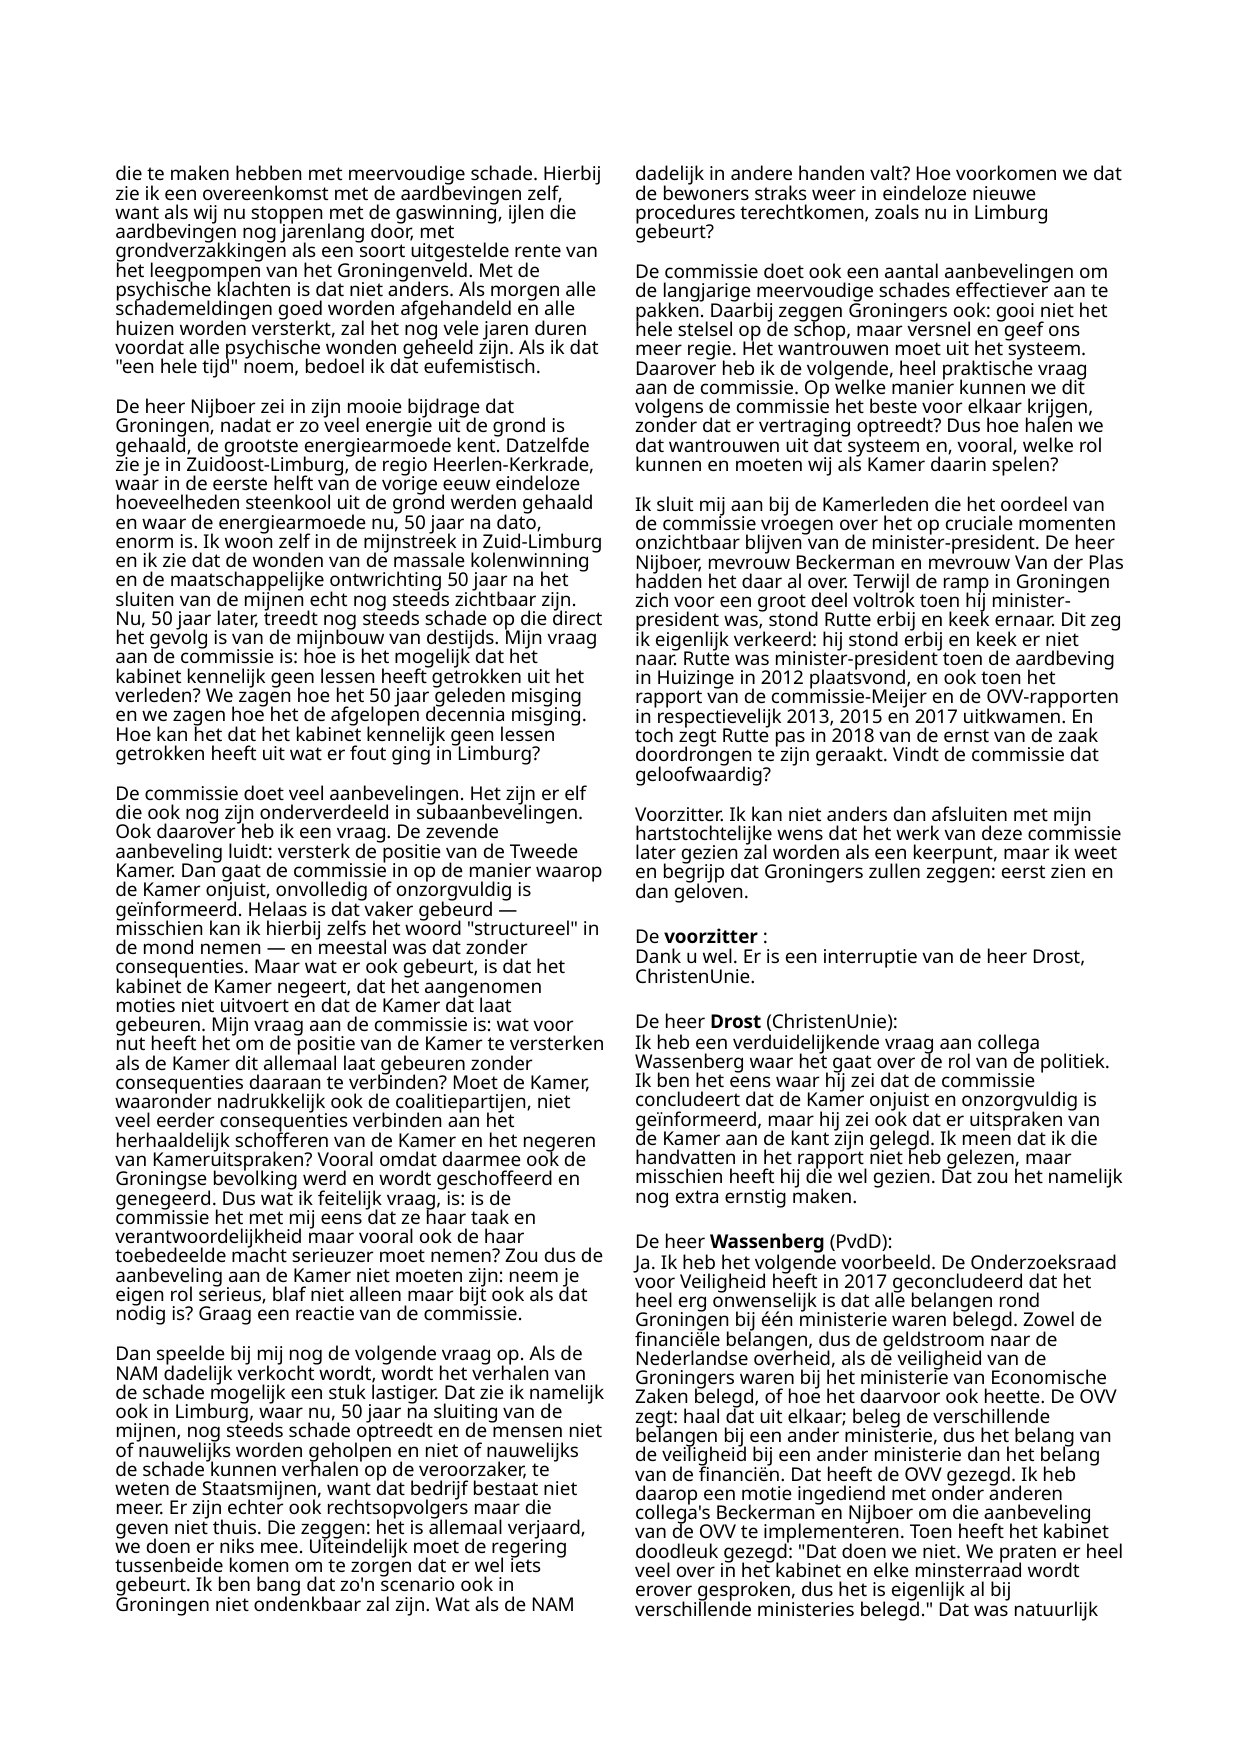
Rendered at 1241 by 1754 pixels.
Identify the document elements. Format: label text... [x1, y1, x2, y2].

text De voorzitter : [635, 923, 1125, 948]
text Voorzitter. Ik kan niet anders dan afsluiten met mijn hartstochtelijke wens dat het werk van deze commissie later gezien zal worden als een keerpunt, maar ik weet en begrijp dat Groningers zullen zeggen: eerst zien en dan geloven. [635, 806, 1125, 902]
text De commissie doet veel aanbevelingen. Het zijn er elf die ook nog zijn onderverdeeld in subaanbevelingen. Ook daarover heb ik een vraag. De zevende aanbeveling luidt: versterk de positie van de Tweede Kamer. Dan gaat de commissie in op de manier waarop de Kamer onjuist, onvolledig of onzorgvuldig is geïnformeerd. Helaas is dat vaker gebeurd — misschien kan ik hierbij zelfs het woord "structureel" in de mond nemen — en meestal was dat zonder consequenties. Maar wat er ook gebeurt, is dat het kabinet de Kamer negeert, dat het aangenomen moties niet uitvoert en dat de Kamer dat laat gebeuren. Mijn vraag aan de commissie is: wat voor nut heeft het om de positie van de Kamer te versterken als de Kamer dit allemaal laat gebeuren zonder consequenties daaraan te verbinden? Moet de Kamer, waaronder nadrukkelijk ook de coalitiepartijen, niet veel eerder consequenties verbinden aan het herhaaldelijk schofferen van de Kamer en het negeren van Kameruitspraken? Vooral omdat daarmee ook de Groningse bevolking werd en wordt geschoffeerd en genegeerd. Dus wat ik feitelijk vraag, is: is de commissie het met mij eens dat ze haar taak en verantwoordelijkheid maar vooral ook de haar toebedeelde macht serieuzer moet nemen? Zou dus de aanbeveling aan de Kamer niet moeten zijn: neem je eigen rol serieus, blaf niet alleen maar bijt ook als dat nodig is? Graag een reactie van de commissie. [115, 785, 605, 1324]
text Ik heb een verduidelijkende vraag aan collega Wassenberg waar het gaat over de rol van de politiek. Ik ben het eens waar hij zei dat de commissie concludeert dat de Kamer onjuist en onzorgvuldig is geïnformeerd, maar hij zei ook dat er uitspraken van de Kamer aan de kant zijn gelegd. Ik meen dat ik die handvatten in het rapport niet heb gelezen, maar misschien heeft hij die wel gezien. Dat zou het namelijk nog extra ernstig maken. [635, 1034, 1125, 1207]
text dadelijk in andere handen valt? Hoe voorkomen we dat de bewoners straks weer in eindeloze nieuwe procedures terechtkomen, zoals nu in Limburg gebeurt? [635, 165, 1125, 242]
text die te maken hebben met meervoudige schade. Hierbij zie ik een overeenkomst met de aardbevingen zelf, want als wij nu stoppen met de gaswinning, ijlen die aardbevingen nog jarenlang door, met grondverzakkingen als een soort uitgestelde rente van het leegpompen van het Groningenveld. Met de psychische klachten is dat niet anders. Als morgen alle schademeldingen goed worden afgehandeld en alle huizen worden versterkt, zal het nog vele jaren duren voordat alle psychische wonden geheeld zijn. Als ik dat "een hele tijd" noem, bedoel ik dat eufemistisch. [115, 165, 605, 377]
text Dank u wel. Er is een interruptie van de heer Drost, ChristenUnie. [635, 948, 1125, 987]
text De heer Wassenberg (PvdD): [635, 1228, 1125, 1254]
text Ja. Ik heb het volgende voorbeeld. De Onderzoeksraad voor Veiligheid heeft in 2017 geconcludeerd dat het heel erg onwenselijk is dat alle belangen rond Groningen bij één ministerie waren belegd. Zowel de financiële belangen, dus de geldstroom naar de Nederlandse overheid, als de veiligheid van de Groningers waren bij het ministerie van Economische Zaken belegd, of hoe het daarvoor ook heette. De OVV zegt: haal dat uit elkaar; beleg de verschillende belangen bij een ander ministerie, dus het belang van de veiligheid bij een ander ministerie dan het belang van de financiën. Dat heeft de OVV gezegd. Ik heb daarop een motie ingediend met onder anderen collega's Beckerman en Nijboer om die aanbeveling van de OVV te implementeren. Toen heeft het kabinet doodleuk gezegd: "Dat doen we niet. We praten er heel veel over in het kabinet en elke minsterraad wordt erover gesproken, dus het is eigenlijk al bij verschillende ministeries belegd." Dat was natuurlijk [635, 1254, 1125, 1620]
text Dan speelde bij mij nog de volgende vraag op. Als de NAM dadelijk verkocht wordt, wordt het verhalen van de schade mogelijk een stuk lastiger. Dat zie ik namelijk ook in Limburg, waar nu, 50 jaar na sluiting van de mijnen, nog steeds schade optreedt en de mensen niet of nauwelijks worden geholpen en niet of nauwelijks de schade kunnen verhalen op de veroorzaker, te weten de Staatsmijnen, want dat bedrijf bestaat niet meer. Er zijn echter ook rechtsopvolgers maar die geven niet thuis. Die zeggen: het is allemaal verjaard, we doen er niks mee. Uiteindelijk moet de regering tussenbeide komen om te zorgen dat er wel iets gebeurt. Ik ben bang dat zo'n scenario ook in Groningen niet ondenkbaar zal zijn. Wat als de NAM [115, 1345, 605, 1615]
text De commissie doet ook een aantal aanbevelingen om de langjarige meervoudige schades effectiever aan te pakken. Daarbij zeggen Groningers ook: gooi niet het hele stelsel op de schop, maar versnel en geef ons meer regie. Het wantrouwen moet uit het systeem. Daarover heb ik de volgende, heel praktische vraag aan de commissie. Op welke manier kunnen we dit volgens de commissie het beste voor elkaar krijgen, zonder dat er vertraging optreedt? Dus hoe halen we dat wantrouwen uit dat systeem en, vooral, welke rol kunnen en moeten wij als Kamer daarin spelen? [635, 263, 1125, 475]
text De heer Drost (ChristenUnie): [635, 1008, 1125, 1034]
text De heer Nijboer zei in zijn mooie bijdrage dat Groningen, nadat er zo veel energie uit de grond is gehaald, de grootste energiearmoede kent. Datzelfde zie je in Zuidoost-Limburg, de regio Heerlen-Kerkrade, waar in de eerste helft van de vorige eeuw eindeloze hoeveelheden steenkool uit de grond werden gehaald en waar de energiearmoede nu, 50 jaar na dato, enorm is. Ik woon zelf in de mijnstreek in Zuid-Limburg en ik zie dat de wonden van de massale kolenwinning en de maatschappelijke ontwrichting 50 jaar na het sluiten van de mijnen echt nog steeds zichtbaar zijn. Nu, 50 jaar later, treedt nog steeds schade op die direct het gevolg is van de mijnbouw van destijds. Mijn vraag aan de commissie is: hoe is het mogelijk dat het kabinet kennelijk geen lessen heeft getrokken uit het verleden? We zagen hoe het 50 jaar geleden misging en we zagen hoe het de afgelopen decennia misging. Hoe kan het dat het kabinet kennelijk geen lessen getrokken heeft uit wat er fout ging in Limburg? [115, 398, 605, 764]
text Ik sluit mij aan bij de Kamerleden die het oordeel van de commissie vroegen over het op cruciale momenten onzichtbaar blijven van de minister-president. De heer Nijboer, mevrouw Beckerman en mevrouw Van der Plas hadden het daar al over. Terwijl de ramp in Groningen zich voor een groot deel voltrok toen hij minister-president was, stond Rutte erbij en keek ernaar. Dit zeg ik eigenlijk verkeerd: hij stond erbij en keek er niet naar. Rutte was minister-president toen de aardbeving in Huizinge in 2012 plaatsvond, en ook toen het rapport van de commissie-Meijer en de OVV-rapporten in respectievelijk 2013, 2015 en 2017 uitkwamen. En toch zegt Rutte pas in 2018 van de ernst van de zaak doordrongen te zijn geraakt. Vindt de commissie dat geloofwaardig? [635, 496, 1125, 785]
